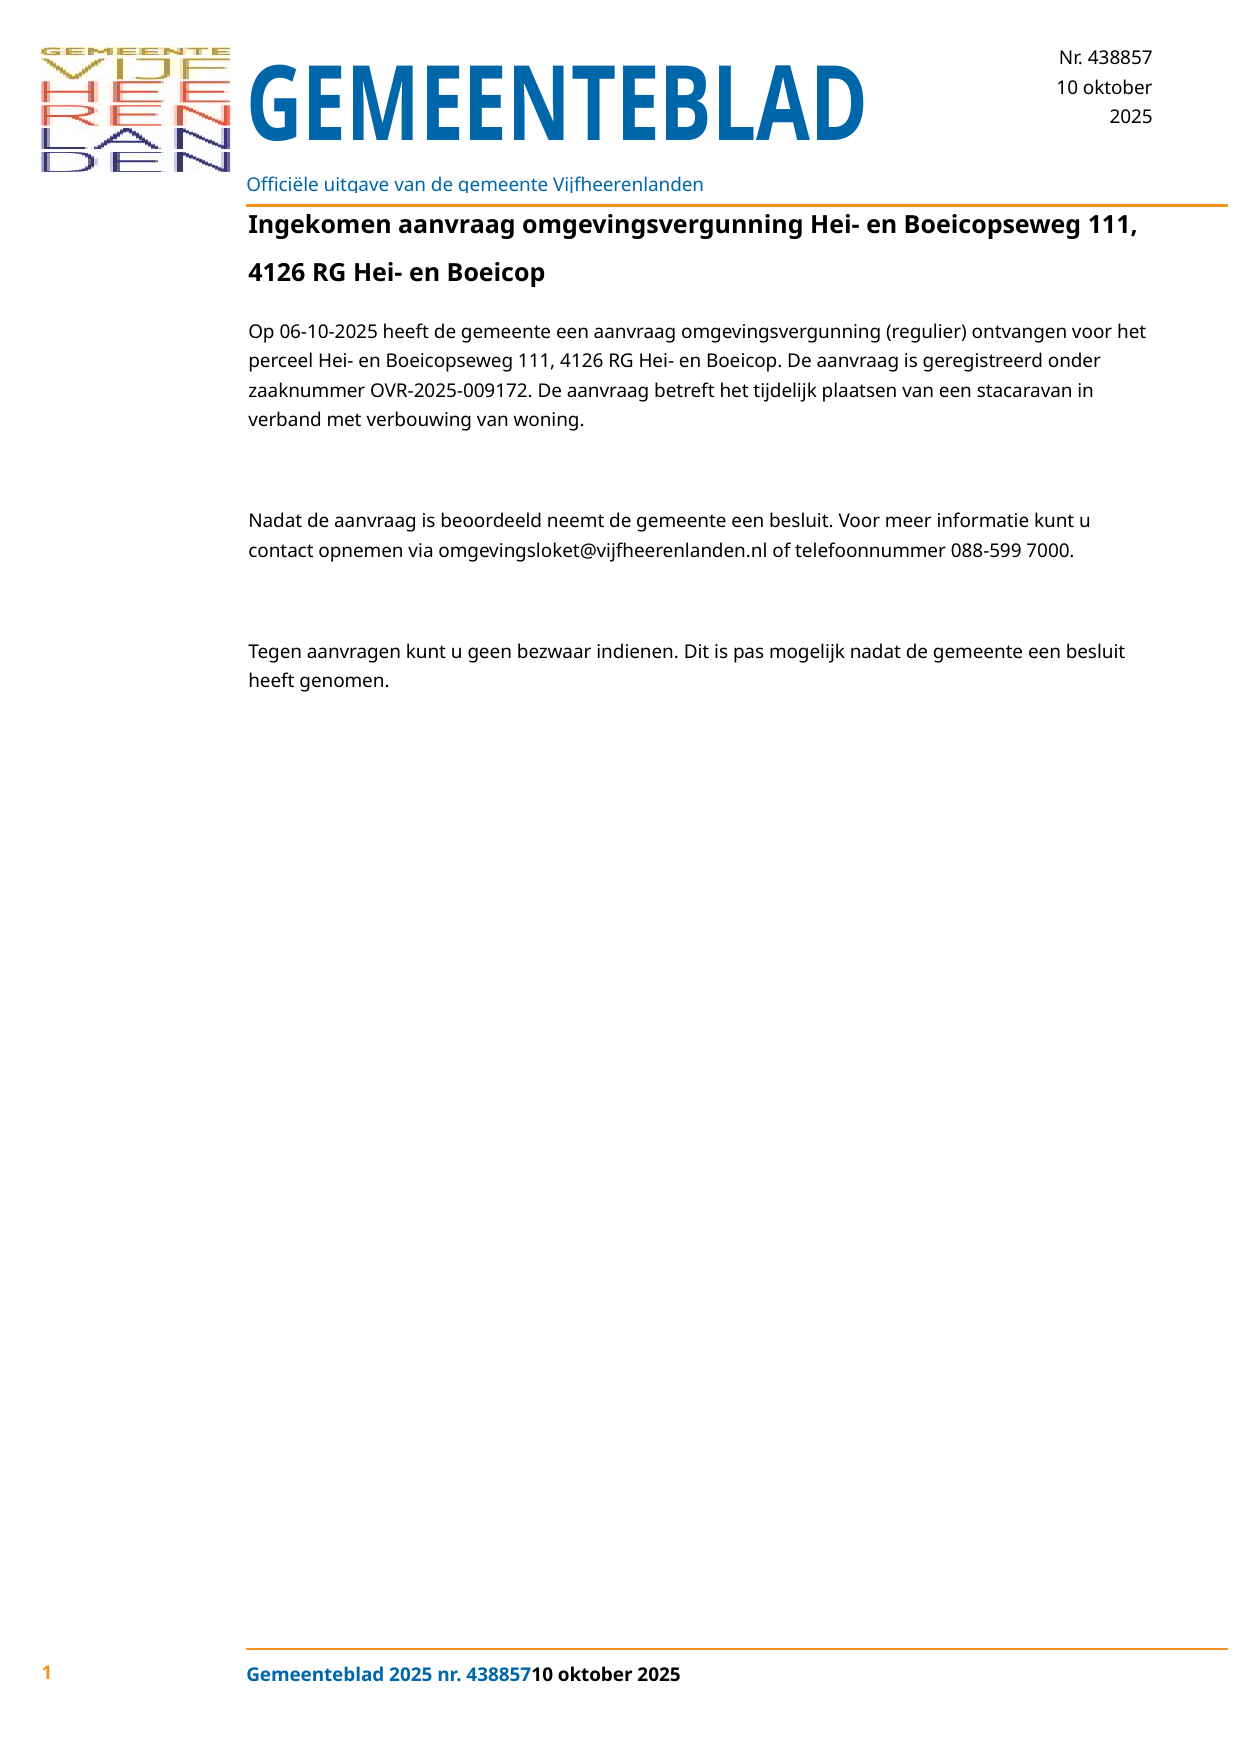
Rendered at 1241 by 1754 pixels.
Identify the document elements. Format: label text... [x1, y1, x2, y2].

text Tegen aanvragen kunt u geen bezwaar indienen. Dit is pas mogelijk nadat de gemeente een besluit heeft genomen. [248, 638, 1152, 693]
picture [41, 47, 231, 172]
text Op 06-10-2025 heeft de gemeente een aanvraag omgevingsvergunning (regulier) ontvangen voor het perceel Hei- en Boeicopseweg 111, 4126 RG Hei- en Boeicop. De aanvraag is geregistreerd onder zaaknummer OVR-2025-009172. De aanvraag betreft het tijdelijk plaatsen van een stacaravan in verband met verbouwing van woning. [248, 318, 1152, 432]
text Ingekomen aanvraag omgevingsvergunning Hei- en Boeicopseweg 111, 4126 RG Hei- en Boeicop [248, 207, 1152, 288]
text Nadat de aanvraag is beoordeeld neemt de gemeente een besluit. Voor meer informatie kunt u contact opnemen via omgevingsloket@vijfheerenlanden.nl of telefoonnummer 088-599 7000. [248, 507, 1152, 563]
